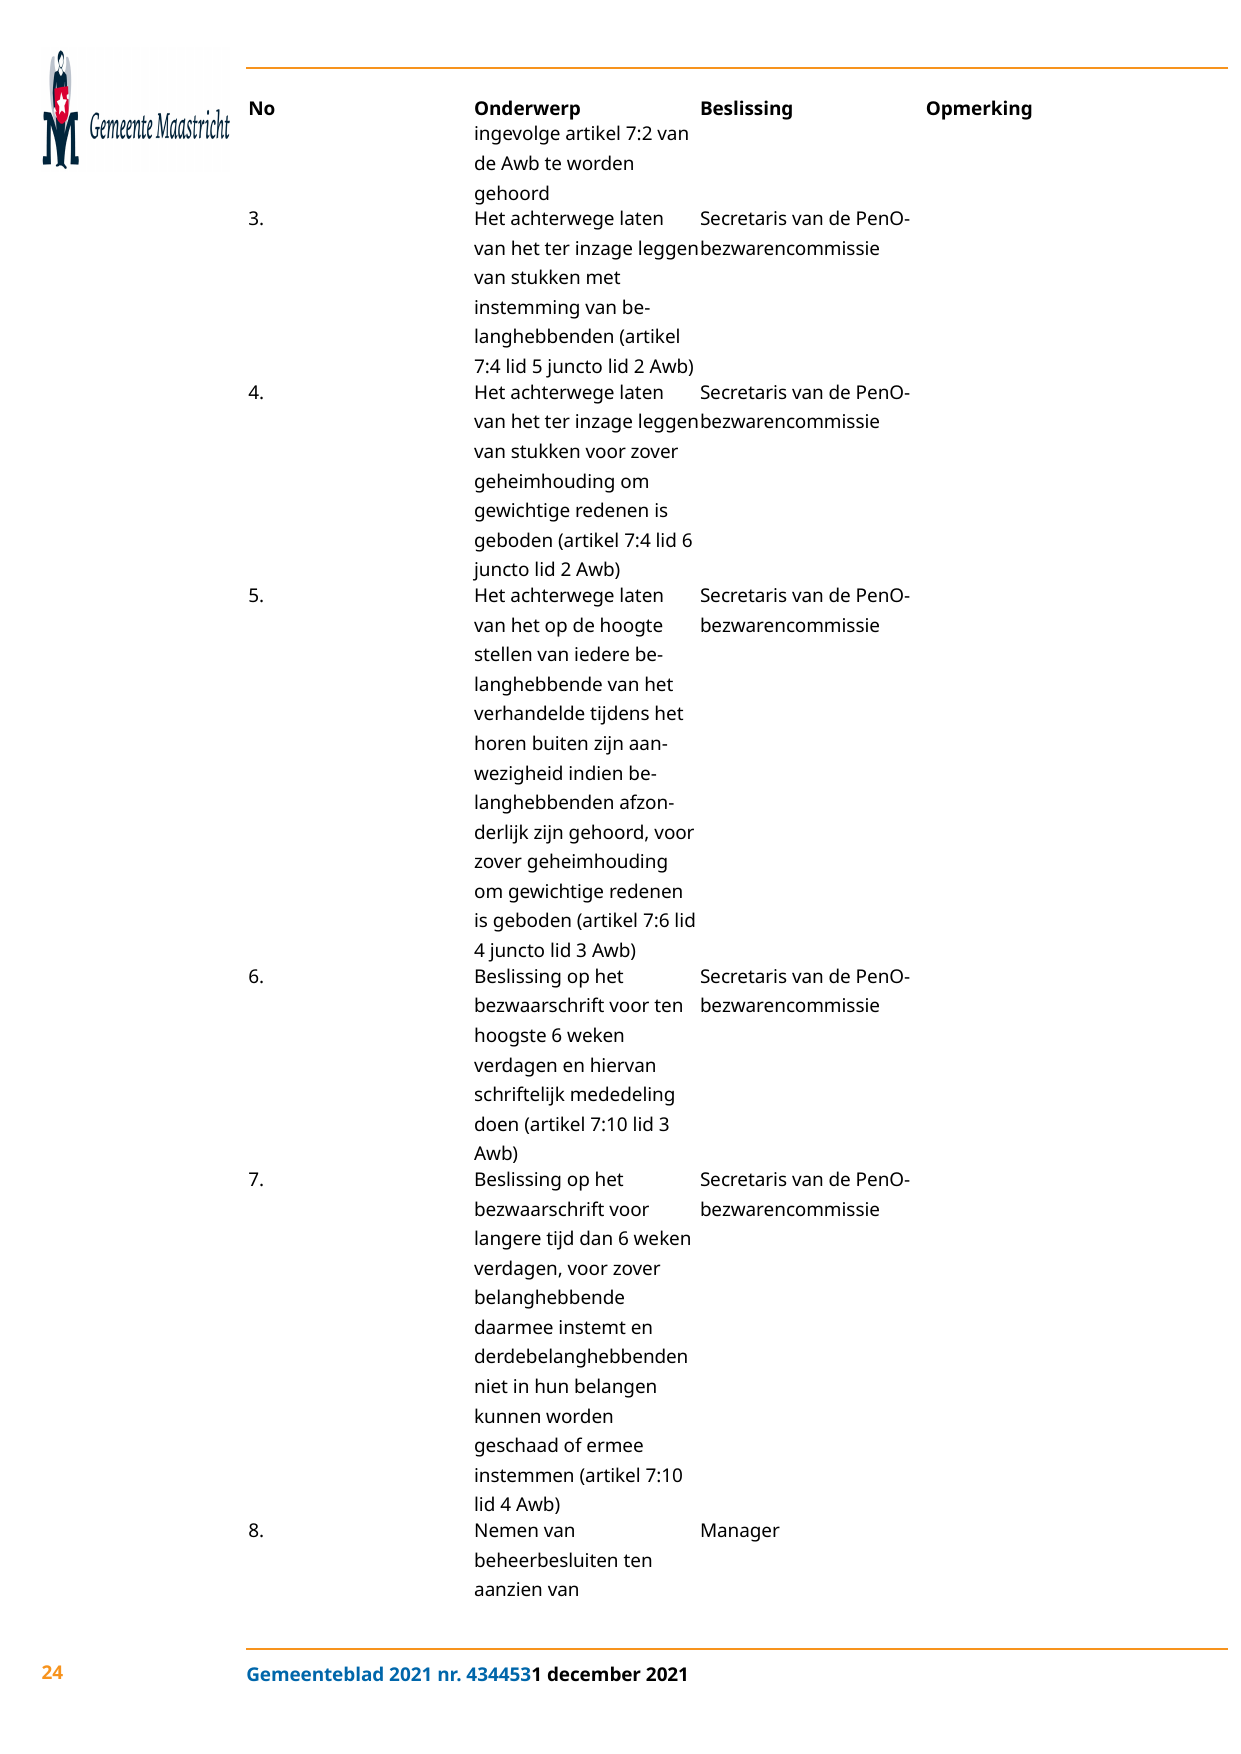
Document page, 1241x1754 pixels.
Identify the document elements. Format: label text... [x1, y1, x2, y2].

picture [41, 47, 231, 172]
table_header Beslissing [700, 95, 926, 121]
table_cell [926, 379, 1152, 582]
table_cell Manager [700, 1518, 926, 1602]
table_cell [248, 121, 474, 205]
table_cell [926, 582, 1152, 963]
table_cell Secretaris van de PenO-bezwarencommissie [700, 1166, 926, 1517]
table_cell Secretaris van de PenO-bezwarencommissie [700, 205, 926, 379]
table_cell [700, 121, 926, 205]
table_cell [926, 121, 1152, 205]
table_cell [926, 963, 1152, 1166]
table_cell [926, 1166, 1152, 1517]
table_header Opmerking [926, 95, 1152, 121]
table_cell [248, 1518, 474, 1602]
table_cell Nemen van beheerbesluiten ten aanzien van [474, 1518, 700, 1602]
table_cell Het achterwege laten van het ter inzage leg­gen van stukken voor zover geheimhouding om gewichtige redenen is geboden (artikel 7:4 lid 6 juncto lid 2 Awb) [474, 379, 700, 582]
table_cell [248, 1166, 474, 1517]
table_header Onderwerp [474, 95, 700, 121]
table_cell Beslissing op het bezwaarschrift voor ten hoogste 6 weken verdagen en hiervan schrif­telijk mededeling doen (artikel 7:10 lid 3 Awb) [474, 963, 700, 1166]
table_cell [248, 205, 474, 379]
table_cell [926, 1518, 1152, 1602]
table_cell [248, 379, 474, 582]
table_cell Secretaris van de PenO-bezwarencommissie [700, 379, 926, 582]
table_cell ingevolge artikel 7:2 van de Awb te worden gehoord [474, 121, 700, 205]
table_header No [248, 95, 474, 121]
table_cell Secretaris van de PenO-bezwarencommissie [700, 963, 926, 1166]
table_cell [248, 963, 474, 1166]
table_cell [248, 582, 474, 963]
table_cell Secretaris van de PenO-bezwarencommissie [700, 582, 926, 963]
table_cell Het achterwege laten van het op de hoogte stellen van iedere be­langhebbende van het verhandelde tijdens het horen buiten zijn aan­wezigheid indien be­langhebbenden afzon­derlijk zijn gehoord, voor zover geheim­hou­ding om gewichtige re­de­nen is geboden (artikel 7:6 lid 4 juncto lid 3 Awb) [474, 582, 700, 963]
table_cell Het achterwege laten van het ter inzage leg­gen van stukken met instemming van be­langhebbenden (artikel 7:4 lid 5 juncto lid 2 Awb) [474, 205, 700, 379]
table_cell [926, 205, 1152, 379]
table_cell Beslissing op het bezwaarschrift voor langere tijd dan 6 weken verdagen, voor zover belanghebbende daarmee instemt en derdebelanghebbenden niet in hun belangen kunnen worden geschaad of ermee instemmen (artikel 7:10 lid 4 Awb) [474, 1166, 700, 1517]
